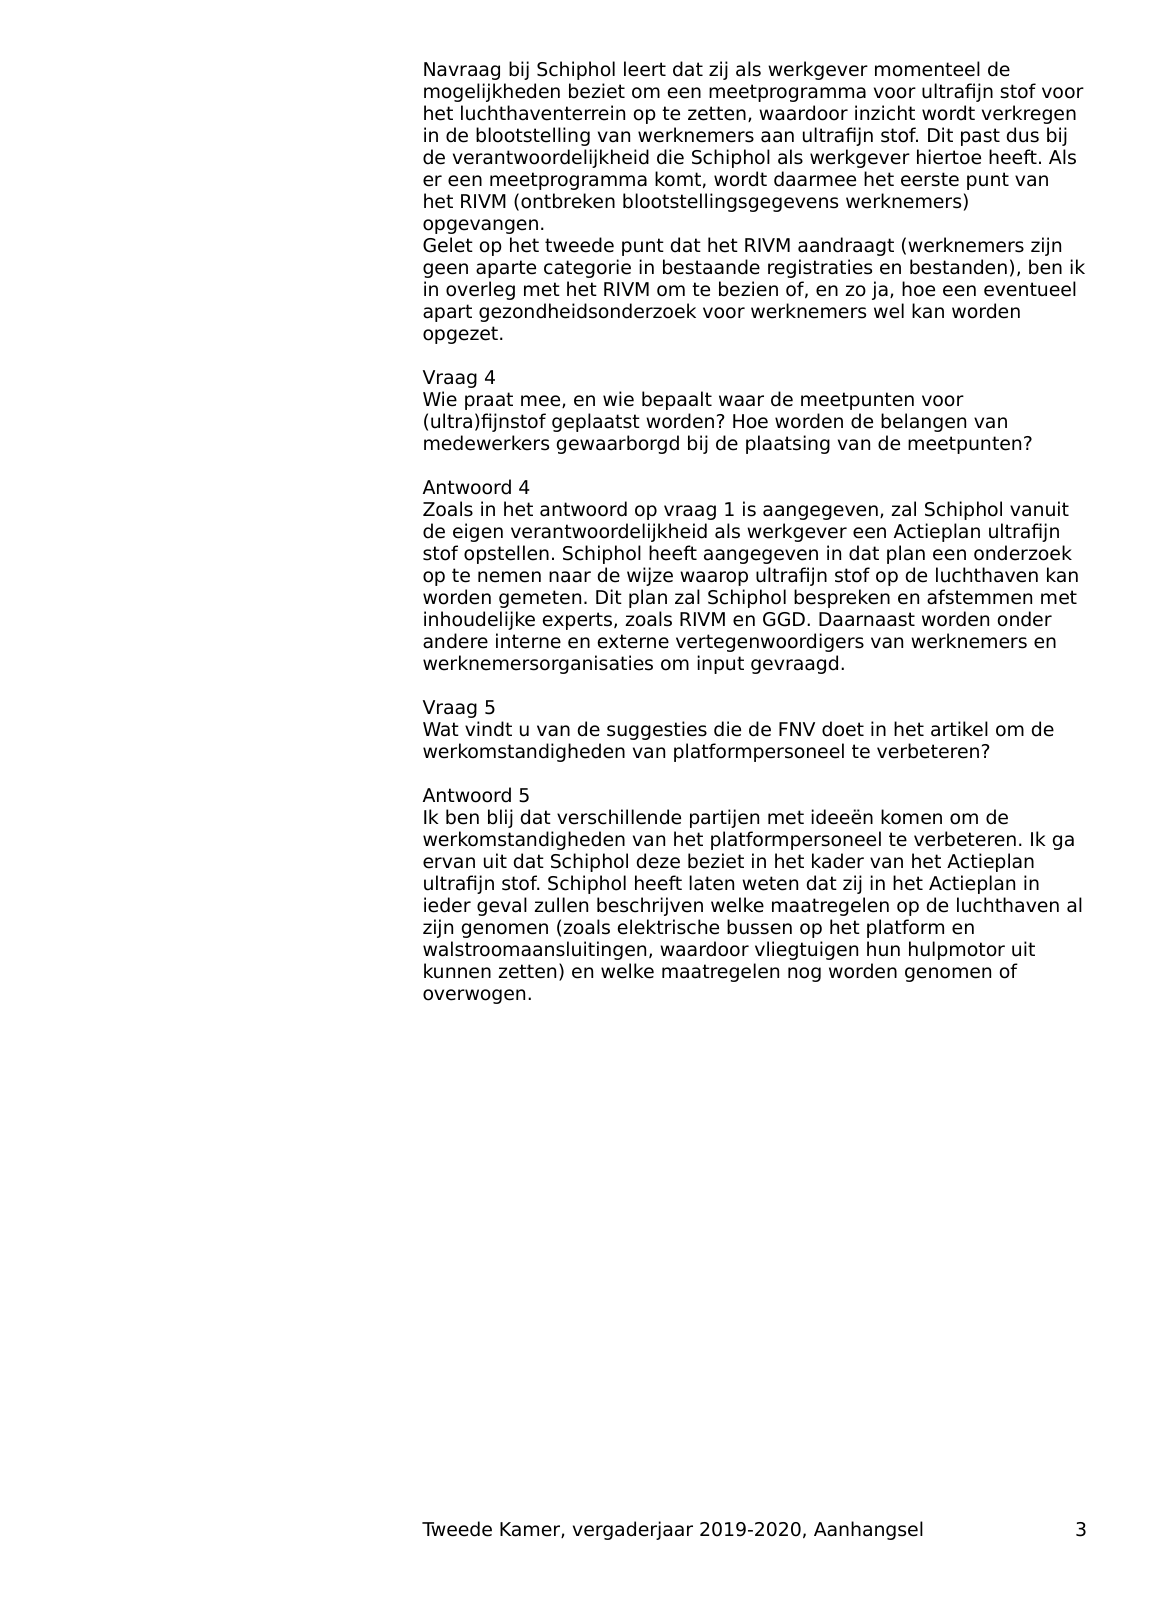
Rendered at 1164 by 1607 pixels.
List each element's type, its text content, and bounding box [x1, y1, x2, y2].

text Ik ben blij dat verschillende partijen met ideeën komen om de werkomstandigheden van het platformpersoneel te verbeteren. Ik ga ervan uit dat Schiphol deze beziet in het kader van het Actieplan ultrafijn stof. Schiphol heeft laten weten dat zij in het Actieplan in ieder geval zullen beschrijven welke maatregelen op de luchthaven al zijn genomen (zoals elektrische bussen op het platform en walstroomaansluitingen, waardoor vliegtuigen hun hulpmotor uit kunnen zetten) en welke maatregelen nog worden genomen of overwogen. [422, 807, 1087, 1005]
text Navraag bij Schiphol leert dat zij als werkgever momenteel de mogelijkheden beziet om een meetprogramma voor ultrafijn stof voor het luchthaventerrein op te zetten, waardoor inzicht wordt verkregen in de blootstelling van werknemers aan ultrafijn stof. Dit past dus bij de verantwoordelijkheid die Schiphol als werkgever hiertoe heeft. Als er een meetprogramma komt, wordt daarmee het eerste punt van het RIVM (ontbreken blootstellingsgegevens werknemers) opgevangen. [422, 59, 1087, 235]
text Antwoord 4 [422, 477, 1087, 499]
text Gelet op het tweede punt dat het RIVM aandraagt (werknemers zijn geen aparte categorie in bestaande registraties en bestanden), ben ik in overleg met het RIVM om te bezien of, en zo ja, hoe een eventueel apart gezondheidsonderzoek voor werknemers wel kan worden opgezet. [422, 235, 1087, 345]
text Antwoord 5 [422, 785, 1087, 807]
text Wat vindt u van de suggesties die de FNV doet in het artikel om de werkomstandigheden van platformpersoneel te verbeteren? [422, 719, 1087, 763]
text Vraag 4 [422, 367, 1087, 389]
text Zoals in het antwoord op vraag 1 is aangegeven, zal Schiphol vanuit de eigen verantwoordelijkheid als werkgever een Actieplan ultrafijn stof opstellen. Schiphol heeft aangegeven in dat plan een onderzoek op te nemen naar de wijze waarop ultrafijn stof op de luchthaven kan worden gemeten. Dit plan zal Schiphol bespreken en afstemmen met inhoudelijke experts, zoals RIVM en GGD. Daarnaast worden onder andere interne en externe vertegenwoordigers van werknemers en werknemersorganisaties om input gevraagd. [422, 499, 1087, 675]
text Vraag 5 [422, 697, 1087, 719]
text Wie praat mee, en wie bepaalt waar de meetpunten voor (ultra)fijnstof geplaatst worden? Hoe worden de belangen van medewerkers gewaarborgd bij de plaatsing van de meetpunten? [422, 389, 1087, 455]
